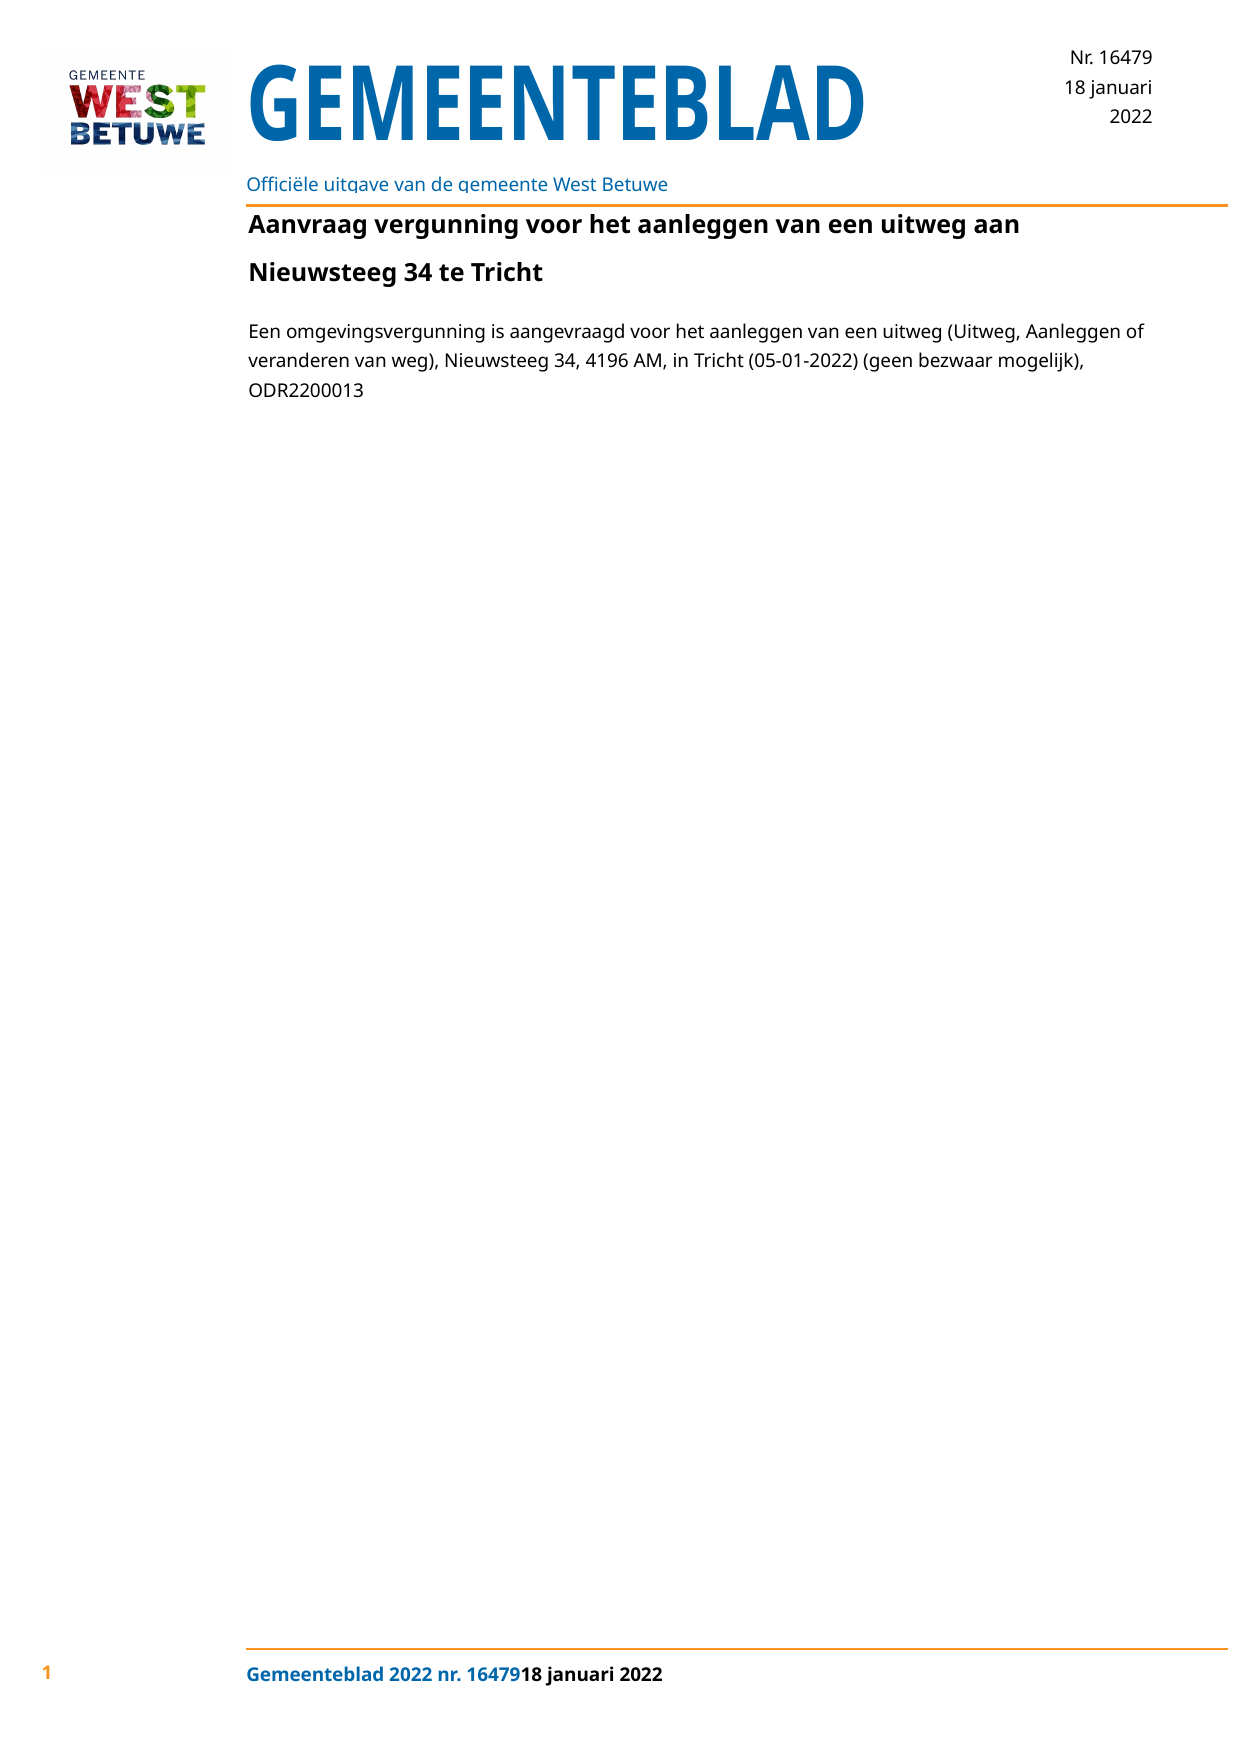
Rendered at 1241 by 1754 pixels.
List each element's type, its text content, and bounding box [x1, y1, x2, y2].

text Een omgevingsvergunning is aangevraagd voor het aanleggen van een uitweg (Uitweg, Aanleggen of veranderen van weg), Nieuwsteeg 34, 4196 AM, in Tricht (05-01-2022) (geen bezwaar mogelijk), ODR2200013 [248, 318, 1152, 403]
picture [41, 47, 231, 172]
text Aanvraag vergunning voor het aanleggen van een uitweg aan Nieuwsteeg 34 te Tricht [248, 207, 1152, 288]
